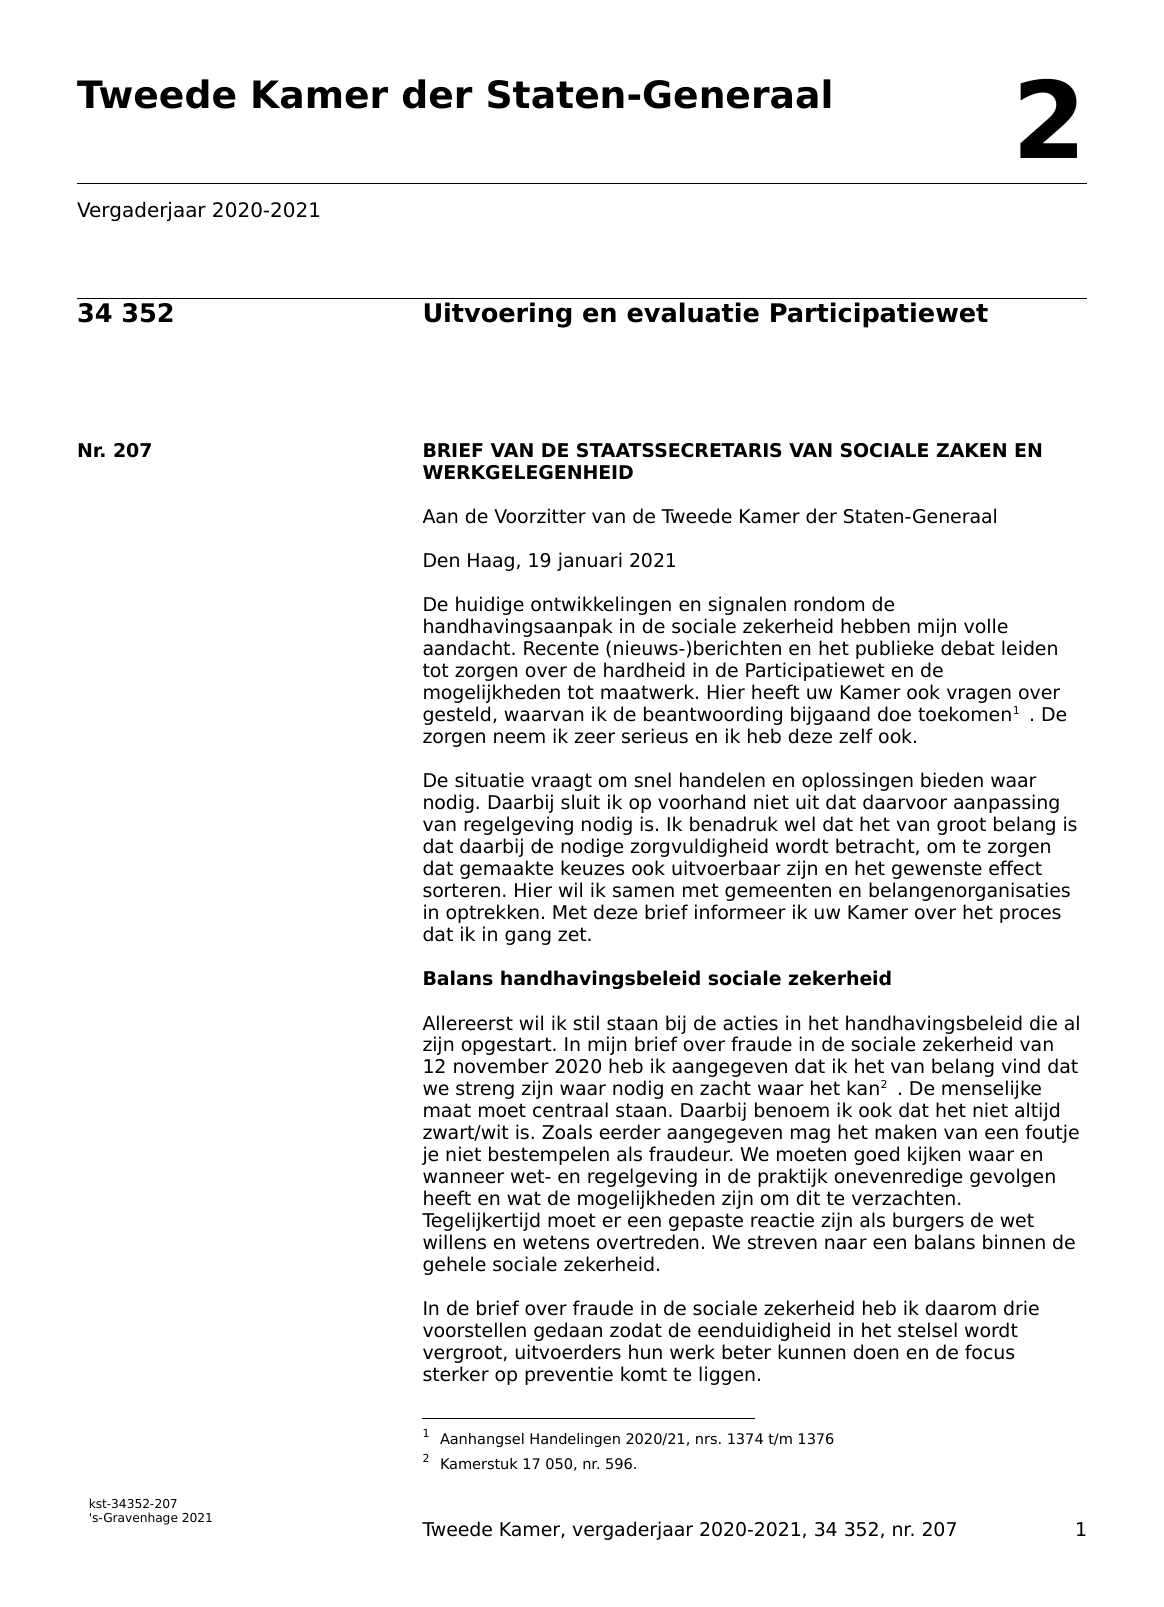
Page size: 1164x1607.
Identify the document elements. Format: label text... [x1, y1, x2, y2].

subtitle Nr. 207 BRIEF VAN DE STAATSSECRETARIS VAN SOCIALE ZAKEN EN WERKGELEGENHEID [77, 440, 1087, 484]
text Aan de Voorzitter van de Tweede Kamer der Staten-Generaal [422, 506, 1087, 528]
subtitle Balans handhavingsbeleid sociale zekerheid [422, 968, 1087, 990]
text De situatie vraagt om snel handelen en oplossingen bieden waar nodig. Daarbij sluit ik op voorhand niet uit dat daarvoor aanpassing van regelgeving nodig is. Ik benadruk wel dat het van groot belang is dat daarbij de nodige zorgvuldigheid wordt betracht, om te zorgen dat gemaakte keuzes ook uitvoerbaar zijn en het gewenste effect sorteren. Hier wil ik samen met gemeenten en belangenorganisaties in optrekken. Met deze brief informeer ik uw Kamer over het proces dat ik in gang zet. [422, 770, 1087, 946]
subtitle 34 352 Uitvoering en evaluatie Participatiewet [77, 299, 1087, 329]
text Allereerst wil ik stil staan bij de acties in het handhavingsbeleid die al zijn opgestart. In mijn brief over fraude in de sociale zekerheid van 12 november 2020 heb ik aangegeven dat ik het van belang vind dat we streng zijn waar nodig en zacht waar het kan . De menselijke maat moet centraal staan. Daarbij benoem ik ook dat het niet altijd zwart/wit is. Zoals eerder aangegeven mag het maken van een foutje je niet bestempelen als fraudeur. We moeten goed kijken waar en wanneer wet- en regelgeving in de praktijk onevenredige gevolgen heeft en wat de mogelijkheden zijn om dit te verzachten. Tegelijkertijd moet er een gepaste reactie zijn als burgers de wet willens en wetens overtreden. We streven naar een balans binnen de gehele sociale zekerheid. [422, 1012, 1087, 1276]
text Den Haag, 19 januari 2021 [422, 550, 1087, 572]
text De huidige ontwikkelingen en signalen rondom de handhavingsaanpak in de sociale zekerheid hebben mijn volle aandacht. Recente (nieuws-)berichten en het publieke debat leiden tot zorgen over de hardheid in de Participatiewet en de mogelijkheden tot maatwerk. Hier heeft uw Kamer ook vragen over gesteld, waarvan ik de beantwoording bijgaand doe toekomen . De zorgen neem ik zeer serieus en ik heb deze zelf ook. [422, 594, 1087, 748]
table_header Tweede Kamer der Staten-Generaal [77, 59, 886, 183]
text Aanhangsel Handelingen 2020/21, nrs. 1374 t/m 1376 [422, 1427, 1087, 1449]
text In de brief over fraude in de sociale zekerheid heb ik daarom drie voorstellen gedaan zodat de eenduidigheid in het stelsel wordt vergroot, uitvoerders hun werk beter kunnen doen en de focus sterker op preventie komt te liggen. [422, 1298, 1087, 1386]
table_header 2 [886, 59, 1087, 183]
text Kamerstuk 17 050, nr. 596. [422, 1452, 1087, 1474]
text kst-34352-207 [88, 1497, 323, 1511]
table_cell Vergaderjaar 2020-2021 [77, 184, 1087, 298]
text 's-Gravenhage 2021 [88, 1511, 323, 1525]
